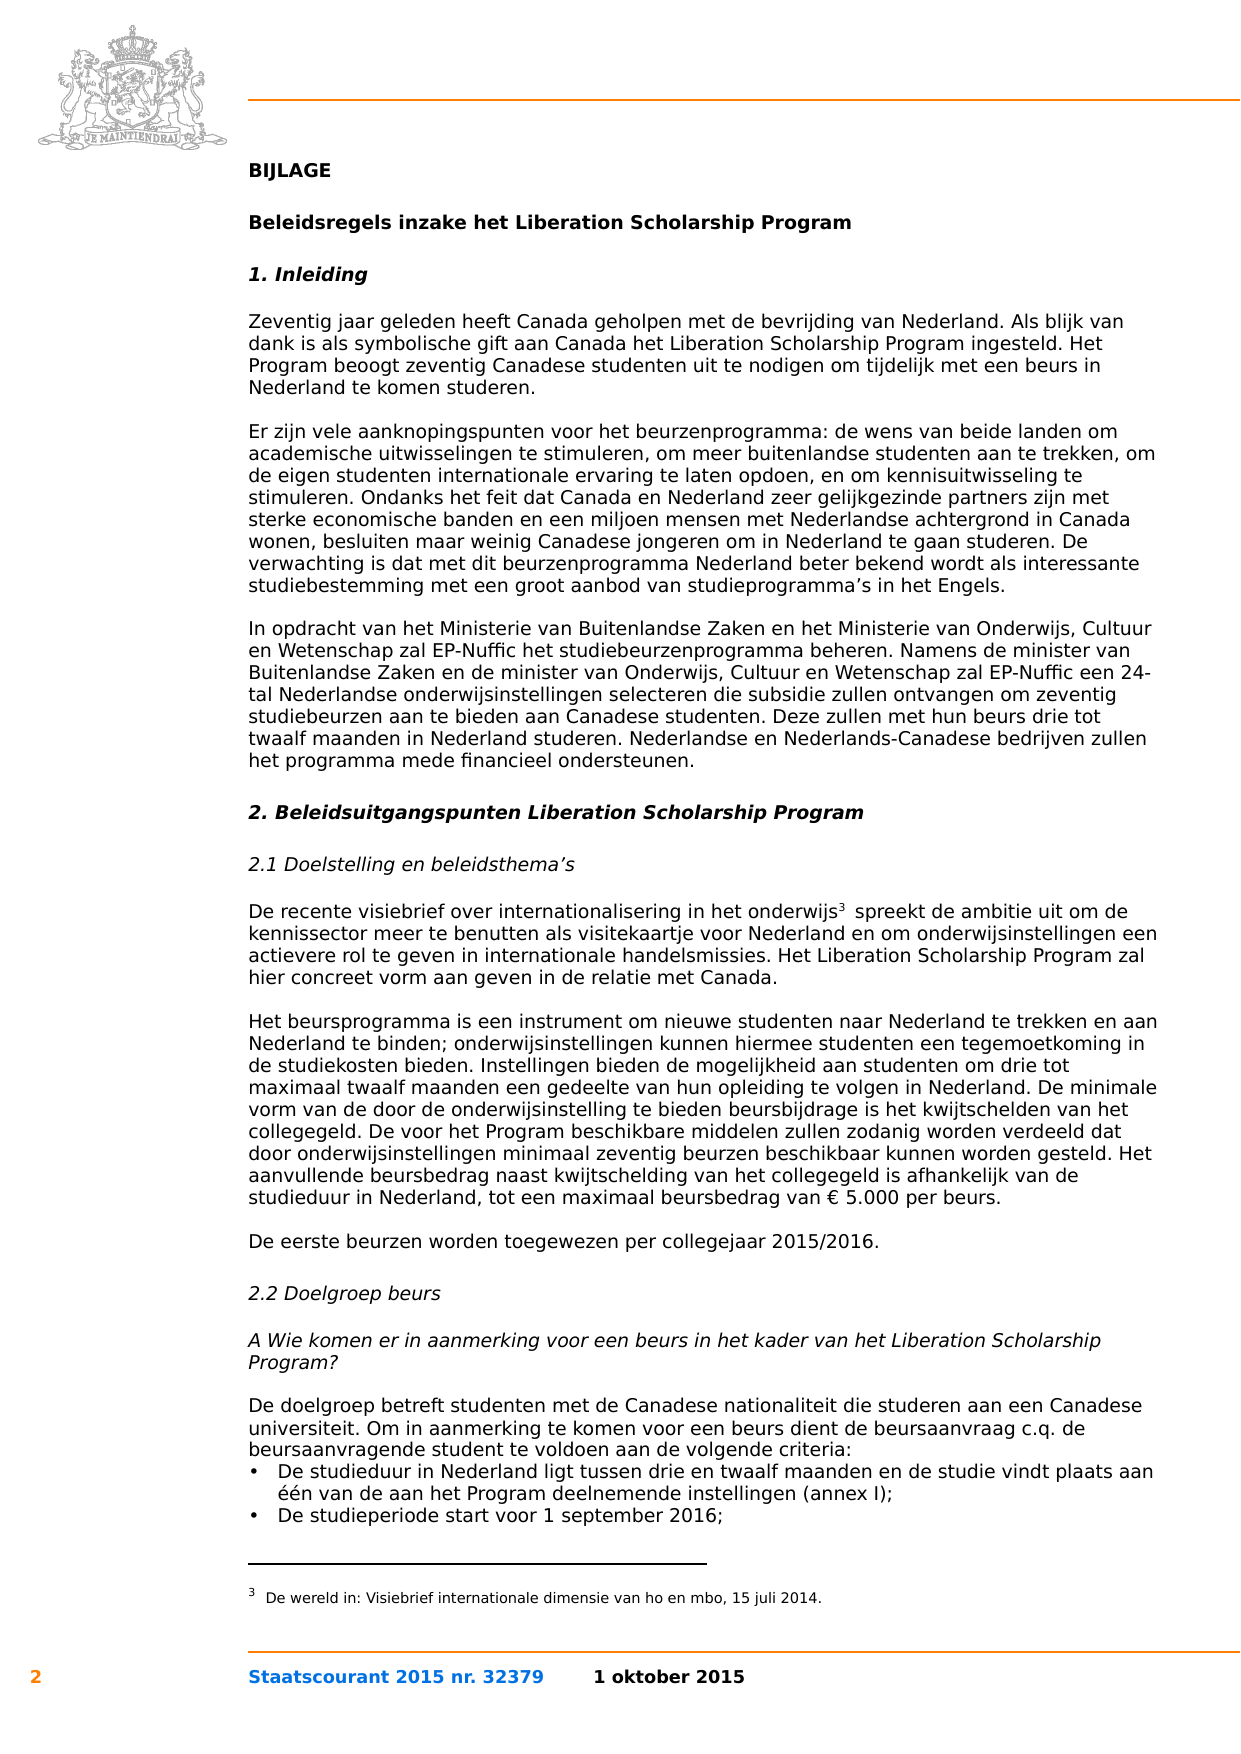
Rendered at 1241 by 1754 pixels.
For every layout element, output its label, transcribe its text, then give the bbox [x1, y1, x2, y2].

subtitle 2.1 Doelstelling en beleidsthema’s [248, 854, 1163, 876]
text De wereld in: Visiebrief internationale dimensie van ho en mbo, 15 juli 2014. [248, 1586, 1163, 1608]
subtitle Beleidsregels inzake het Liberation Scholarship Program [248, 212, 1163, 234]
text In opdracht van het Ministerie van Buitenlandse Zaken en het Ministerie van Onderwijs, Cultuur en Wetenschap zal EP-Nuffic het studiebeurzenprogramma beheren. Namens de minister van Buitenlandse Zaken en de minister van Onderwijs, Cultuur en Wetenschap zal EP-Nuffic een 24-tal Nederlandse onderwijsinstellingen selecteren die subsidie zullen ontvangen om zeventig studiebeurzen aan te bieden aan Canadese studenten. Deze zullen met hun beurs drie tot twaalf maanden in Nederland studeren. Nederlandse en Nederlands-Canadese bedrijven zullen het programma mede financieel ondersteunen. [248, 618, 1163, 772]
text Er zijn vele aanknopingspunten voor het beurzenprogramma: de wens van beide landen om academische uitwisselingen te stimuleren, om meer buitenlandse studenten aan te trekken, om de eigen studenten internationale ervaring te laten opdoen, en om kennisuitwisseling te stimuleren. Ondanks het feit dat Canada en Nederland zeer gelijkgezinde partners zijn met sterke economische banden en een miljoen mensen met Nederlandse achtergrond in Canada wonen, besluiten maar weinig Canadese jongeren om in Nederland te gaan studeren. De verwachting is dat met dit beurzenprogramma Nederland beter bekend wordt als interessante studiebestemming met een groot aanbod van studieprogramma’s in het Engels. [248, 421, 1163, 596]
text De recente visiebrief over internationalisering in het onderwijs spreekt de ambitie uit om de kennissector meer te benutten als visitekaartje voor Nederland en om onderwijsinstellingen een actievere rol te geven in internationale handelsmissies. Het Liberation Scholarship Program zal hier concreet vorm aan geven in de relatie met Canada. [248, 901, 1163, 989]
text • De studieduur in Nederland ligt tussen drie en twaalf maanden en de studie vindt plaats aan één van de aan het Program deelnemende instellingen (annex I); [248, 1461, 1163, 1505]
picture [38, 25, 227, 150]
text • De studieperiode start voor 1 september 2016; [248, 1505, 1163, 1527]
subtitle A Wie komen er in aanmerking voor een beurs in het kader van het Liberation Scholarship Program? [248, 1329, 1163, 1373]
text Zeventig jaar geleden heeft Canada geholpen met de bevrijding van Nederland. Als blijk van dank is als symbolische gift aan Canada het Liberation Scholarship Program ingesteld. Het Program beoogt zeventig Canadese studenten uit te nodigen om tijdelijk met een beurs in Nederland te komen studeren. [248, 311, 1163, 399]
text De doelgroep betreft studenten met de Canadese nationaliteit die studeren aan een Canadese universiteit. Om in aanmerking te komen voor een beurs dient de beursaanvraag c.q. de beursaanvragende student te voldoen aan de volgende criteria: [248, 1395, 1163, 1461]
text De eerste beurzen worden toegewezen per collegejaar 2015/2016. [248, 1231, 1163, 1253]
subtitle 1. Inleiding [248, 264, 1163, 286]
text Het beursprogramma is een instrument om nieuwe studenten naar Nederland te trekken en aan Nederland te binden; onderwijsinstellingen kunnen hiermee studenten een tegemoetkoming in de studiekosten bieden. Instellingen bieden de mogelijkheid aan studenten om drie tot maximaal twaalf maanden een gedeelte van hun opleiding te volgen in Nederland. De minimale vorm van de door de onderwijsinstelling te bieden beursbijdrage is het kwijtschelden van het collegegeld. De voor het Program beschikbare middelen zullen zodanig worden verdeeld dat door onderwijsinstellingen minimaal zeventig beurzen beschikbaar kunnen worden gesteld. Het aanvullende beursbedrag naast kwijtschelding van het collegegeld is afhankelijk van de studieduur in Nederland, tot een maximaal beursbedrag van € 5.000 per beurs. [248, 1011, 1163, 1209]
subtitle 2. Beleidsuitgangspunten Liberation Scholarship Program [248, 802, 1163, 824]
subtitle 2.2 Doelgroep beurs [248, 1283, 1163, 1304]
subtitle BIJLAGE [248, 160, 1163, 182]
